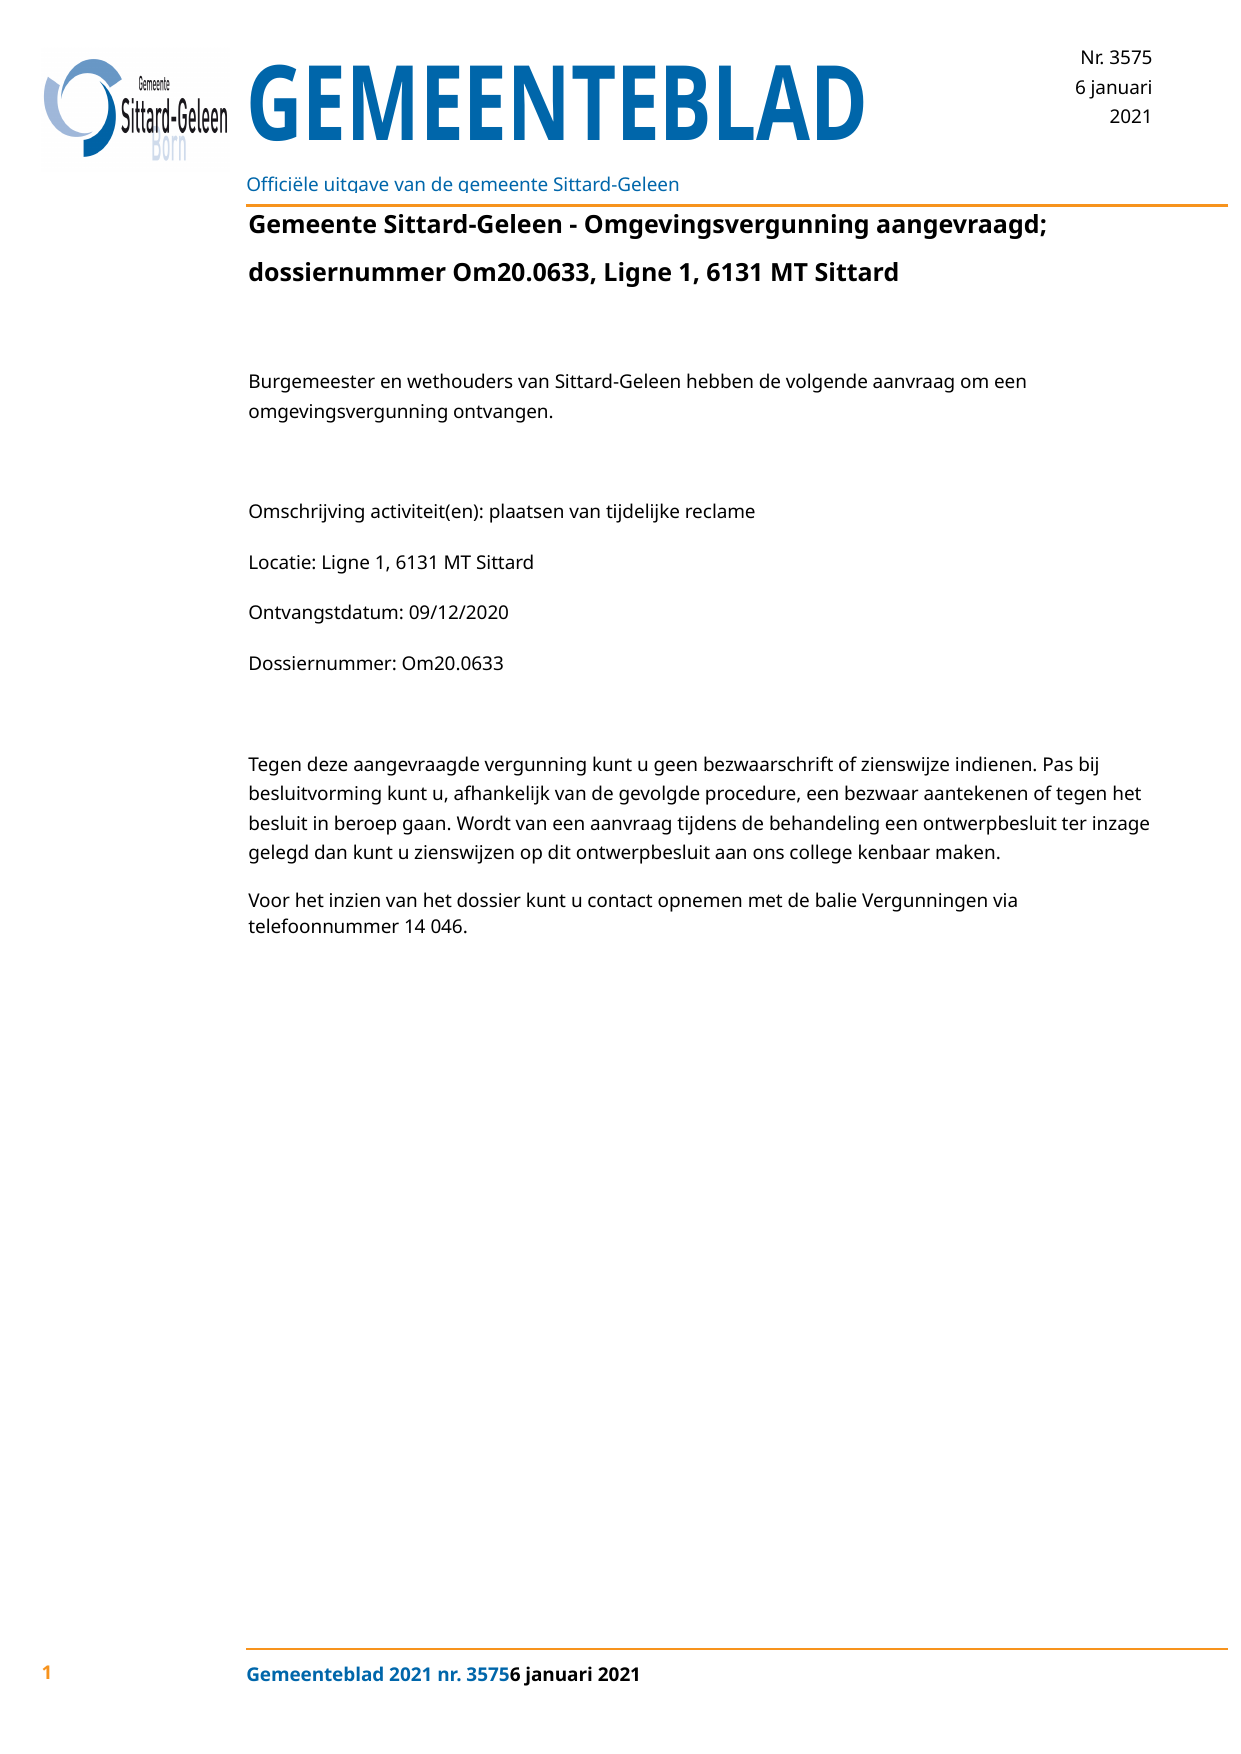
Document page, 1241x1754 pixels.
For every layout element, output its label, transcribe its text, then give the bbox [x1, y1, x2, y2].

text Gemeente Sittard-Geleen - Omgevingsvergunning aangevraagd; dossiernummer Om20.0633, Ligne 1, 6131 MT Sittard [248, 207, 1152, 288]
picture [41, 47, 231, 172]
text Ontvangstdatum: 09/12/2020 [248, 599, 1152, 625]
text Locatie: Ligne 1, 6131 MT Sittard [248, 549, 1152, 575]
text Tegen deze aangevraagde vergunning kunt u geen bezwaarschrift of zienswijze indienen. Pas bij besluitvorming kunt u, afhankelijk van de gevolgde procedure, een bezwaar aantekenen of tegen het besluit in beroep gaan. Wordt van een aanvraag tijdens de behandeling een ontwerpbesluit ter inzage gelegd dan kunt u zienswijzen op dit ontwerpbesluit aan ons college kenbaar maken. [248, 751, 1152, 865]
text Omschrijving activiteit(en): plaatsen van tijdelijke reclame [248, 499, 1152, 524]
text Voor het inzien van het dossier kunt u contact opnemen met de balie Vergunningen via telefoonnummer 14 046. [248, 887, 1152, 939]
text Dossiernummer: Om20.0633 [248, 650, 1152, 676]
text Burgemeester en wethouders van Sittard-Geleen hebben de volgende aanvraag om een omgevingsvergunning ontvangen. [248, 368, 1152, 424]
